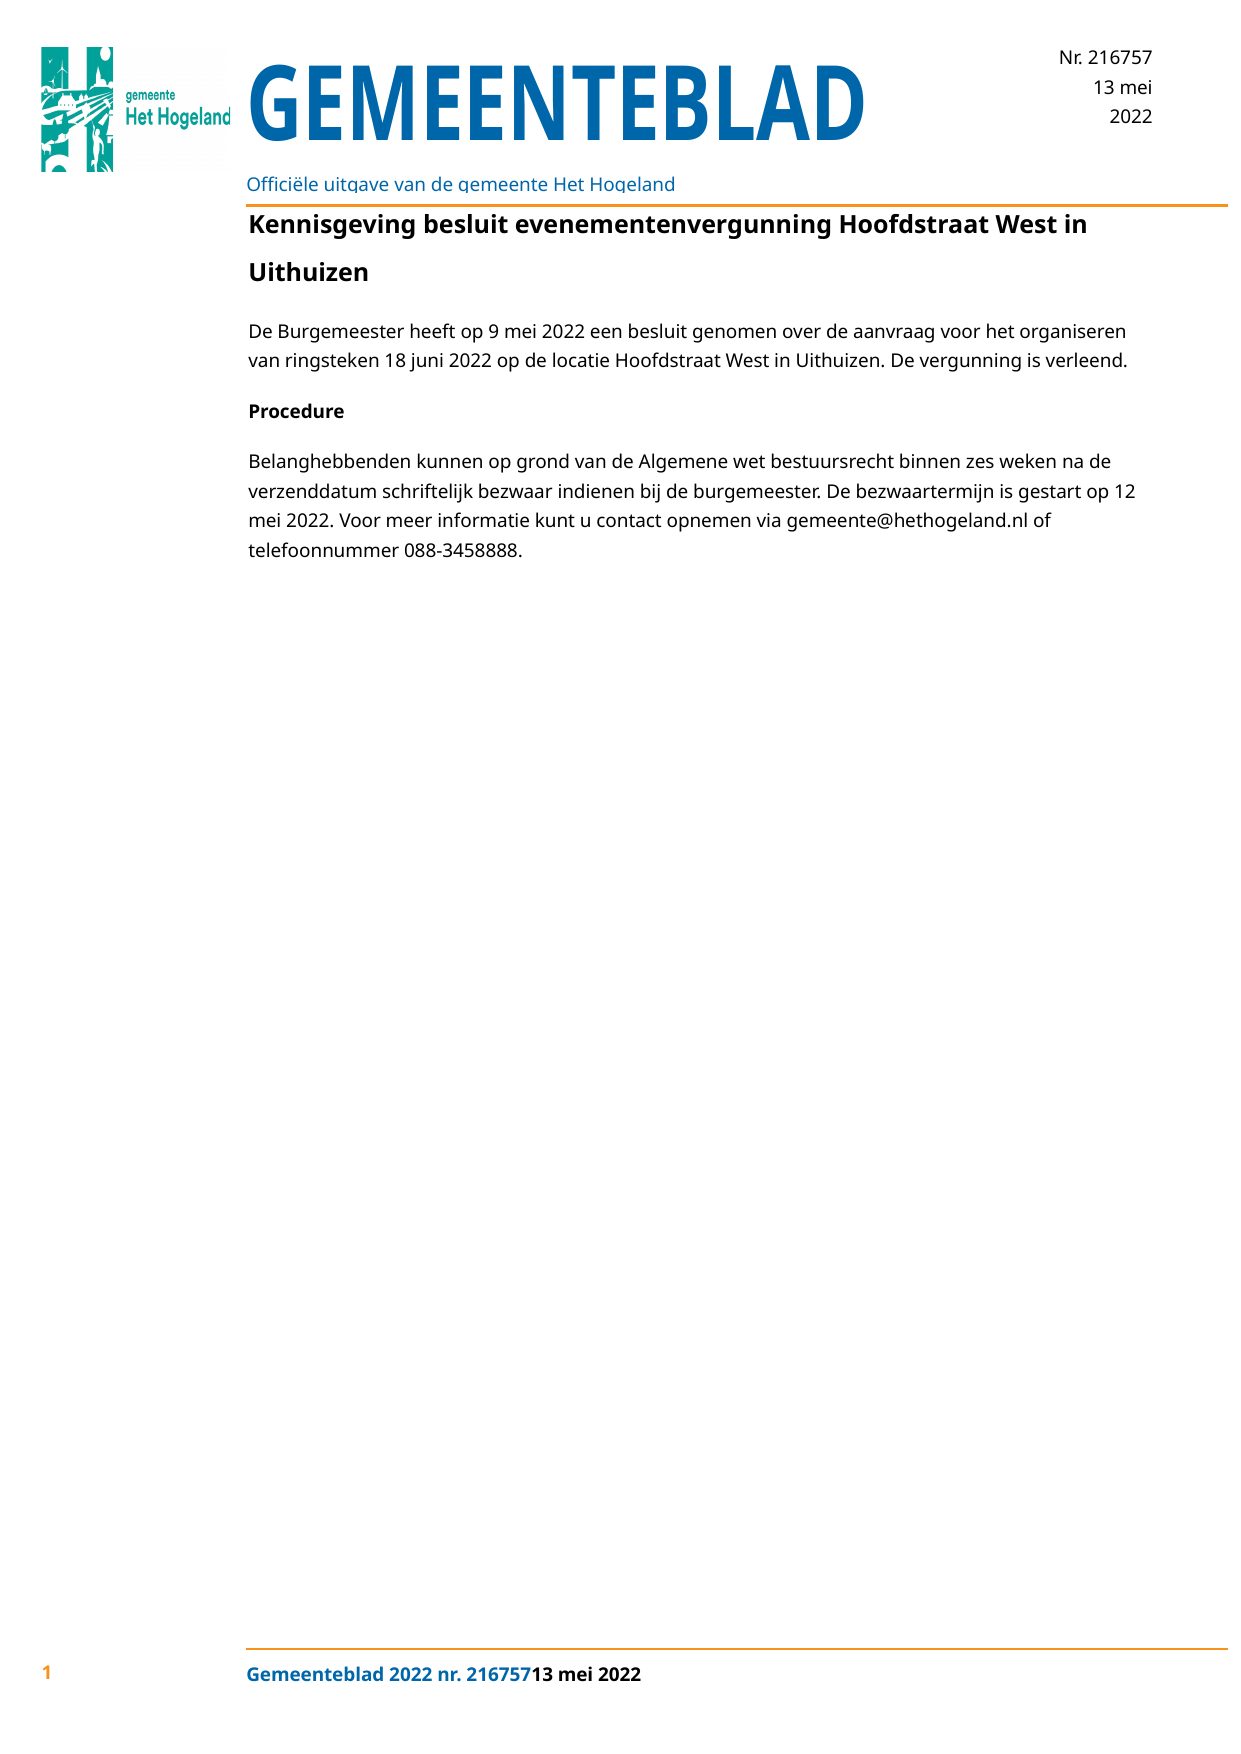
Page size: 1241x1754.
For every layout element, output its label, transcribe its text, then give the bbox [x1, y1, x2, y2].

text Belanghebbenden kunnen op grond van de Algemene wet bestuursrecht binnen zes weken na de verzenddatum schriftelijk bezwaar indienen bij de burgemeester. De bezwaartermijn is gestart op 12 mei 2022. Voor meer informatie kunt u contact opnemen via gemeente@hethogeland.nl of telefoonnummer 088-3458888. [248, 448, 1152, 563]
text De Burgemeester heeft op 9 mei 2022 een besluit genomen over de aanvraag voor het organiseren van ringsteken 18 juni 2022 op de locatie Hoofdstraat West in Uithuizen. De vergunning is verleend. [248, 318, 1152, 373]
text Kennisgeving besluit evenementenvergunning Hoofdstraat West in Uithuizen [248, 207, 1152, 288]
text Procedure [248, 398, 1152, 424]
picture [41, 47, 231, 172]
